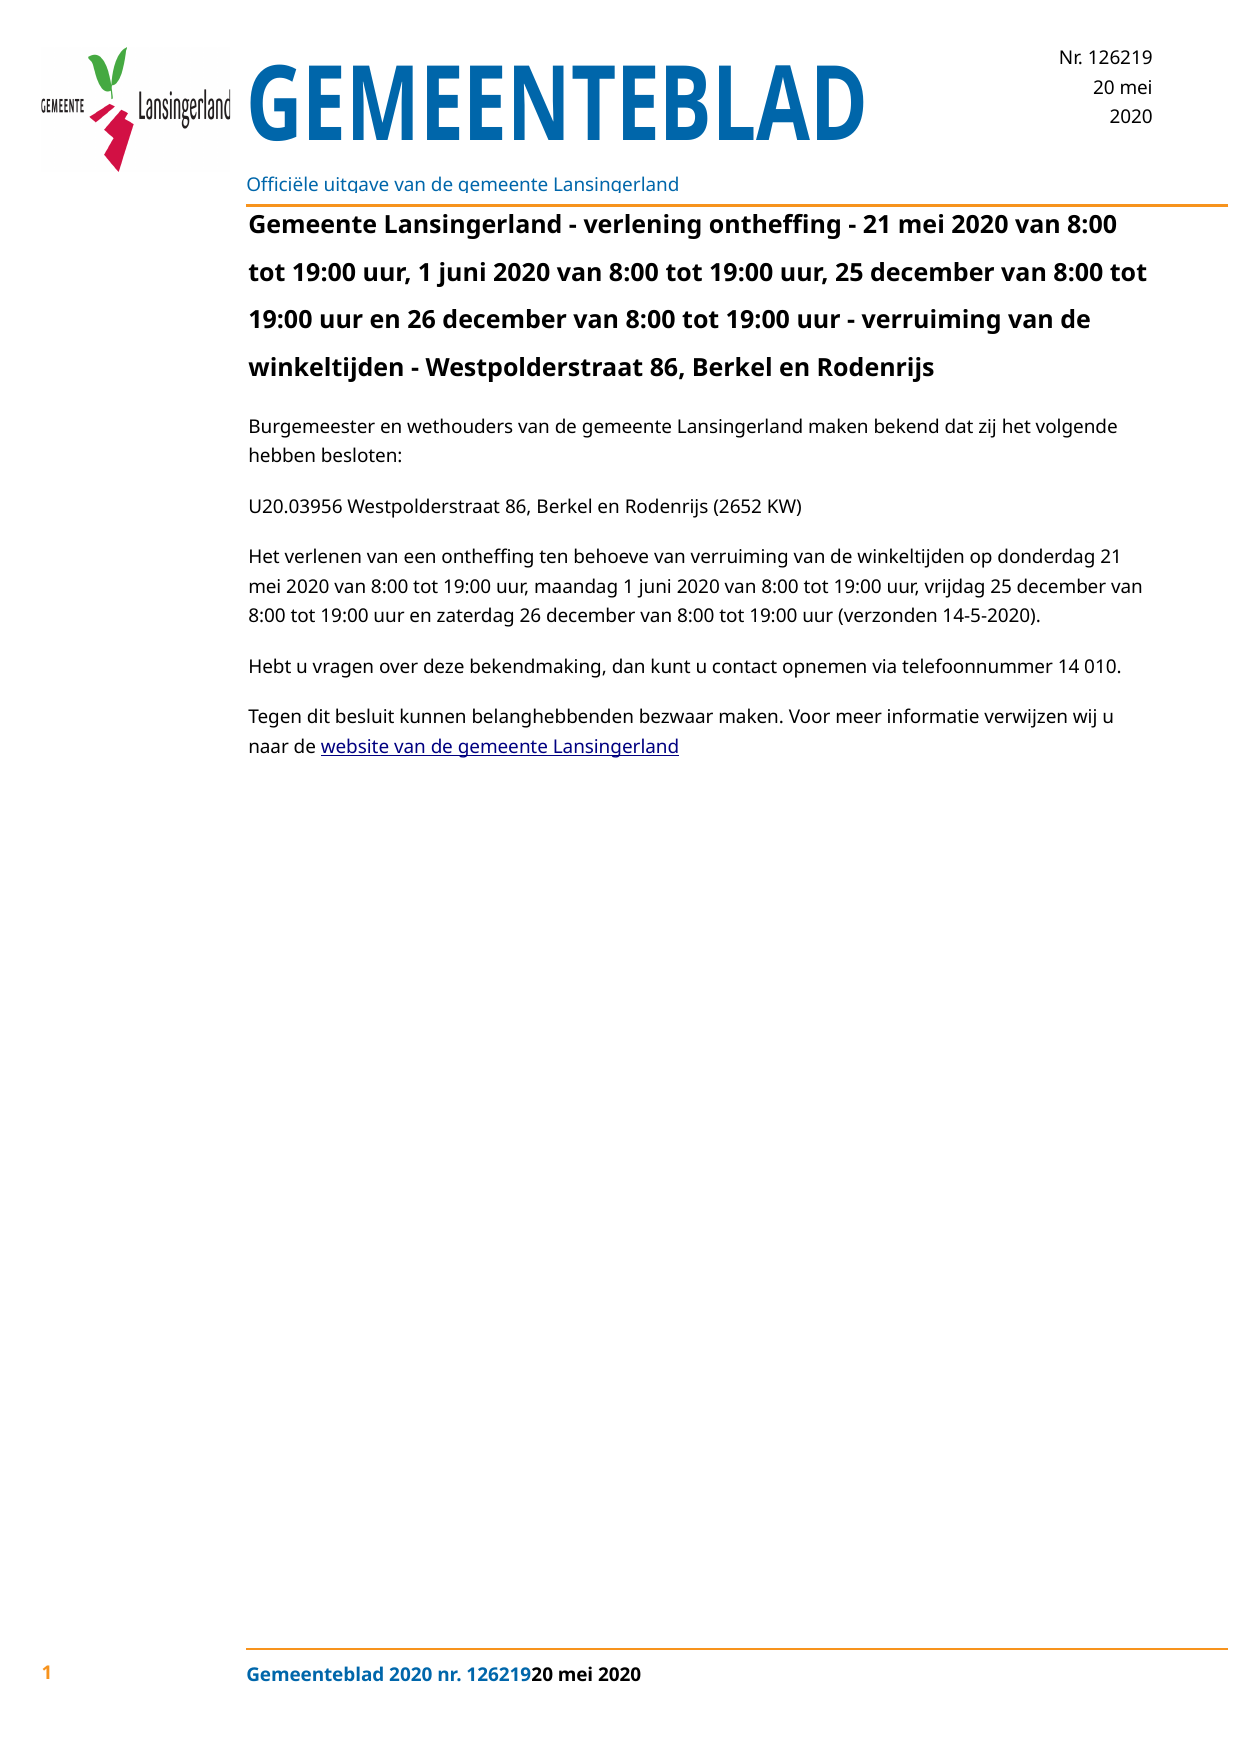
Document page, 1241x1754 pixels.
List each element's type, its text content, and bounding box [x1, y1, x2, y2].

text Tegen dit besluit kunnen belanghebbenden bezwaar maken. Voor meer informatie verwijzen wij u naar de website van de gemeente Lansingerland [248, 703, 1152, 759]
text Gemeente Lansingerland - verlening ontheffing - 21 mei 2020 van 8:00 tot 19:00 uur, 1 juni 2020 van 8:00 tot 19:00 uur, 25 december van 8:00 tot 19:00 uur en 26 december van 8:00 tot 19:00 uur - verruiming van de winkeltijden - Westpolderstraat 86, Berkel en Rodenrijs [248, 207, 1152, 384]
text Hebt u vragen over deze bekendmaking, dan kunt u contact opnemen via telefoonnummer 14 010. [248, 653, 1152, 679]
text Het verlenen van een ontheffing ten behoeve van verruiming van de winkeltijden op donderdag 21 mei 2020 van 8:00 tot 19:00 uur, maandag 1 juni 2020 van 8:00 tot 19:00 uur, vrijdag 25 december van 8:00 tot 19:00 uur en zaterdag 26 december van 8:00 tot 19:00 uur (verzonden 14-5-2020). [248, 543, 1152, 628]
picture [41, 47, 231, 172]
text U20.03956 Westpolderstraat 86, Berkel en Rodenrijs (2652 KW) [248, 493, 1152, 519]
text Burgemeester en wethouders van de gemeente Lansingerland maken bekend dat zij het volgende hebben besloten: [248, 413, 1152, 468]
